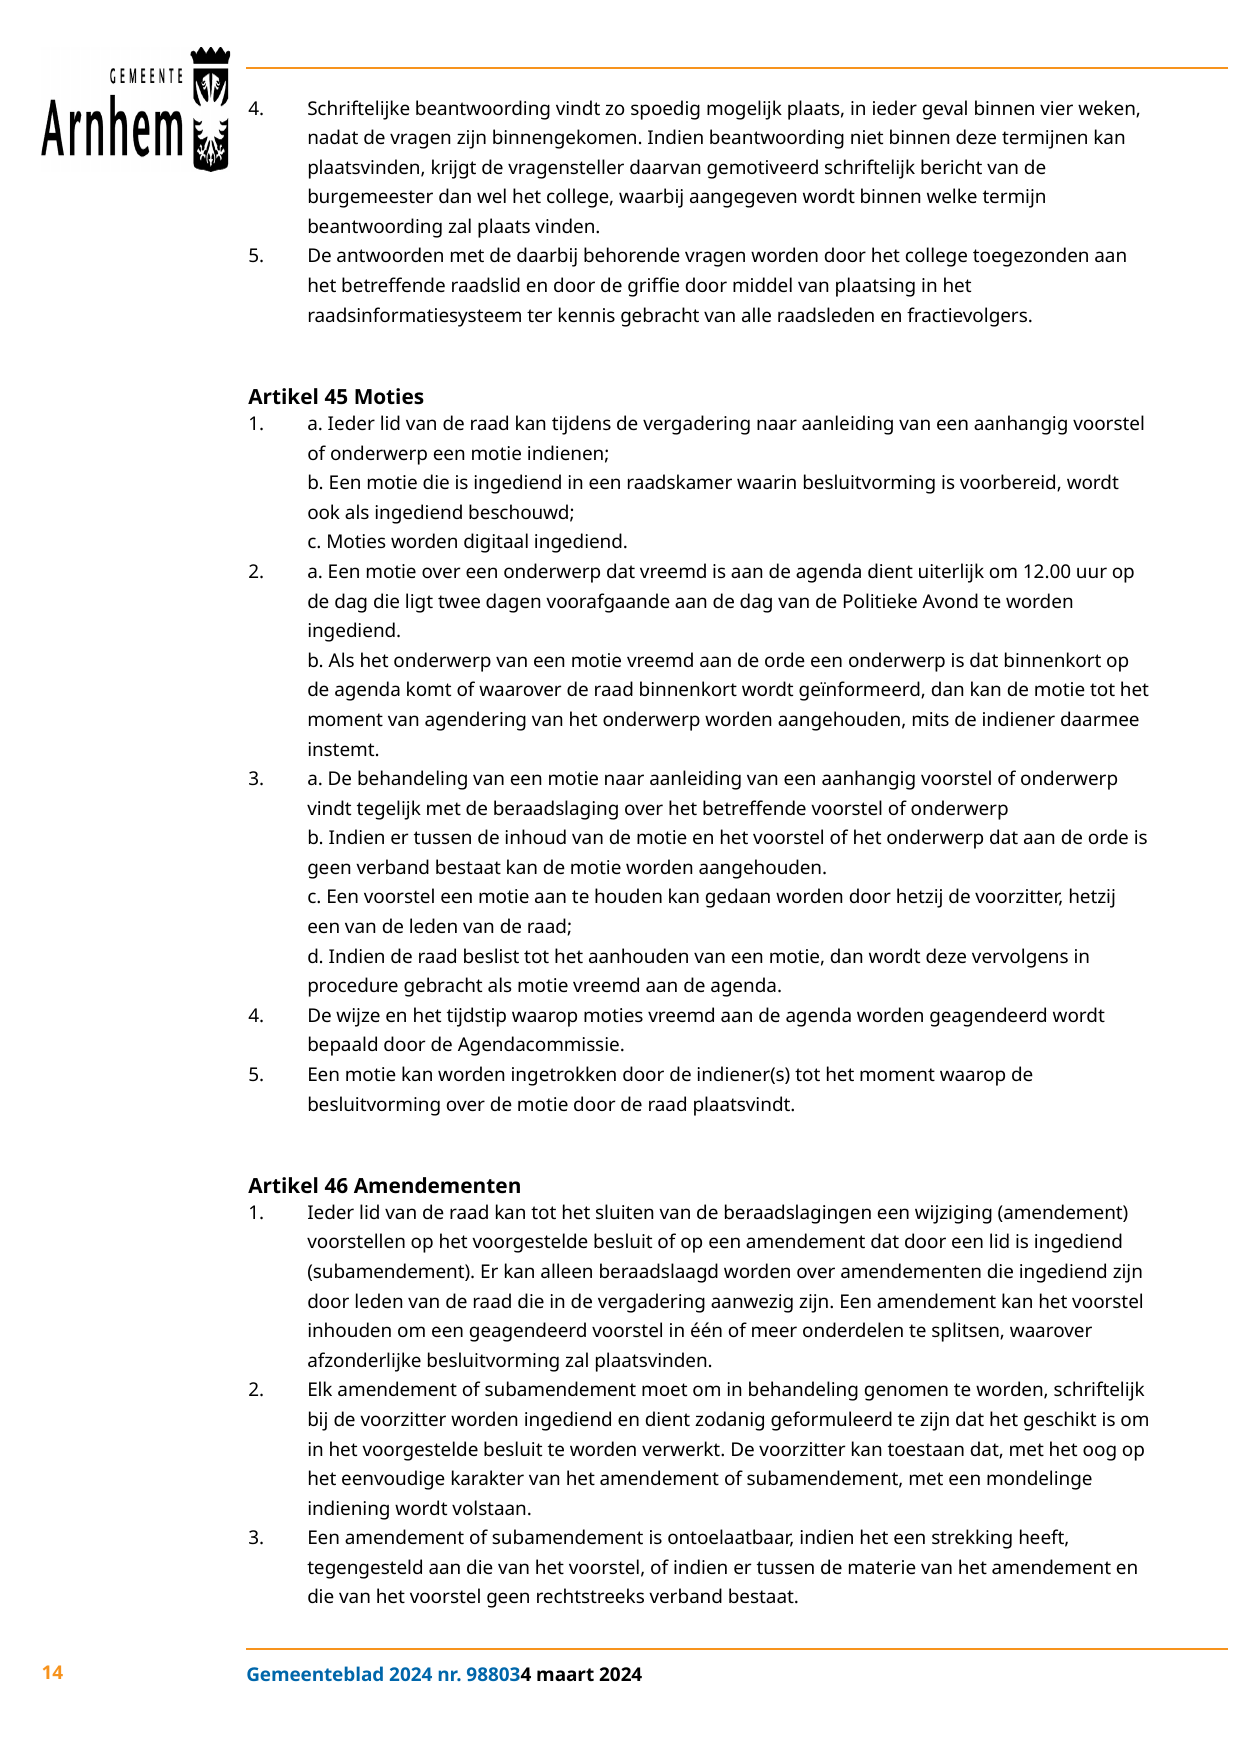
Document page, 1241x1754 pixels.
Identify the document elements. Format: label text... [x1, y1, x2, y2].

list De wijze en het tijdstip waarop moties vreemd aan de agenda worden geagendeerd wordt bepaald door de Agendacommissie. [248, 1002, 1152, 1057]
text Artikel 45 Moties [248, 382, 1152, 410]
list c. Een voorstel een motie aan te houden kan gedaan worden door hetzij de voorzitter, hetzij een van de leden van de raad; [248, 884, 1152, 939]
picture [41, 47, 231, 172]
list Schriftelijke beantwoording vindt zo spoedig mogelijk plaats, in ieder geval binnen vier weken, nadat de vragen zijn binnengekomen. Indien beantwoording niet binnen deze termijnen kan plaatsvinden, krijgt de vragensteller daarvan gemotiveerd schriftelijk bericht van de burgemeester dan wel het college, waarbij aangegeven wordt binnen welke termijn beantwoording zal plaats vinden. [248, 95, 1152, 239]
list b. Indien er tussen de inhoud van de motie en het voorstel of het onderwerp dat aan de orde is geen verband bestaat kan de motie worden aangehouden. [248, 824, 1152, 880]
list a. Een motie over een onderwerp dat vreemd is aan de agenda dient uiterlijk om 12.00 uur op de dag die ligt twee dagen voorafgaande aan de dag van de Politieke Avond te worden ingediend. [248, 558, 1152, 643]
list Elk amendement of subamendement moet om in behandeling genomen te worden, schriftelijk bij de voorzitter worden ingediend en dient zodanig geformuleerd te zijn dat het geschikt is om in het voorgestelde besluit te worden verwerkt. De voorzitter kan toestaan dat, met het oog op het eenvoudige karakter van het amendement of subamendement, met een mondelinge indiening wordt volstaan. [248, 1377, 1152, 1521]
list Een amendement of subamendement is ontoelaatbaar, indien het een strekking heeft, tegengesteld aan die van het voorstel, of indien er tussen de materie van het amendement en die van het voorstel geen rechtstreeks verband bestaat. [248, 1524, 1152, 1609]
list a. De behandeling van een motie naar aanleiding van een aanhangig voorstel of onderwerp vindt tegelijk met de beraadslaging over het betreffende voorstel of onderwerp [248, 765, 1152, 821]
list b. Als het onderwerp van een motie vreemd aan de orde een onderwerp is dat binnenkort op de agenda komt of waarover de raad binnenkort wordt geïnformeerd, dan kan de motie tot het moment van agendering van het onderwerp worden aangehouden, mits de indiener daarmee instemt. [248, 647, 1152, 761]
list De antwoorden met de daarbij behorende vragen worden door het college toegezonden aan het betreffende raadslid en door de griffie door middel van plaatsing in het raadsinformatiesysteem ter kennis gebracht van alle raadsleden en fractievolgers. [248, 243, 1152, 328]
list c. Moties worden digitaal ingediend. [248, 529, 1152, 554]
list Ieder lid van de raad kan tot het sluiten van de beraadslagingen een wijziging (amendement) voorstellen op het voorgestelde besluit of op een amendement dat door een lid is ingediend (subamendement). Er kan alleen beraadslaagd worden over amendementen die ingediend zijn door leden van de raad die in de vergadering aanwezig zijn. Een amendement kan het voorstel inhouden om een geagendeerd voorstel in één of meer onderdelen te splitsen, waarover afzonderlijke besluitvorming zal plaatsvinden. [248, 1199, 1152, 1373]
list a. Ieder lid van de raad kan tijdens de vergadering naar aanleiding van een aanhangig voorstel of onderwerp een motie indienen; [248, 410, 1152, 466]
list d. Indien de raad beslist tot het aanhouden van een motie, dan wordt deze vervolgens in procedure gebracht als motie vreemd aan de agenda. [248, 943, 1152, 998]
list Een motie kan worden ingetrokken door de indiener(s) tot het moment waarop de besluitvorming over de motie door de raad plaatsvindt. [248, 1061, 1152, 1116]
list b. Een motie die is ingediend in een raadskamer waarin besluitvorming is voorbereid, wordt ook als ingediend beschouwd; [248, 469, 1152, 525]
text Artikel 46 Amendementen [248, 1171, 1152, 1199]
